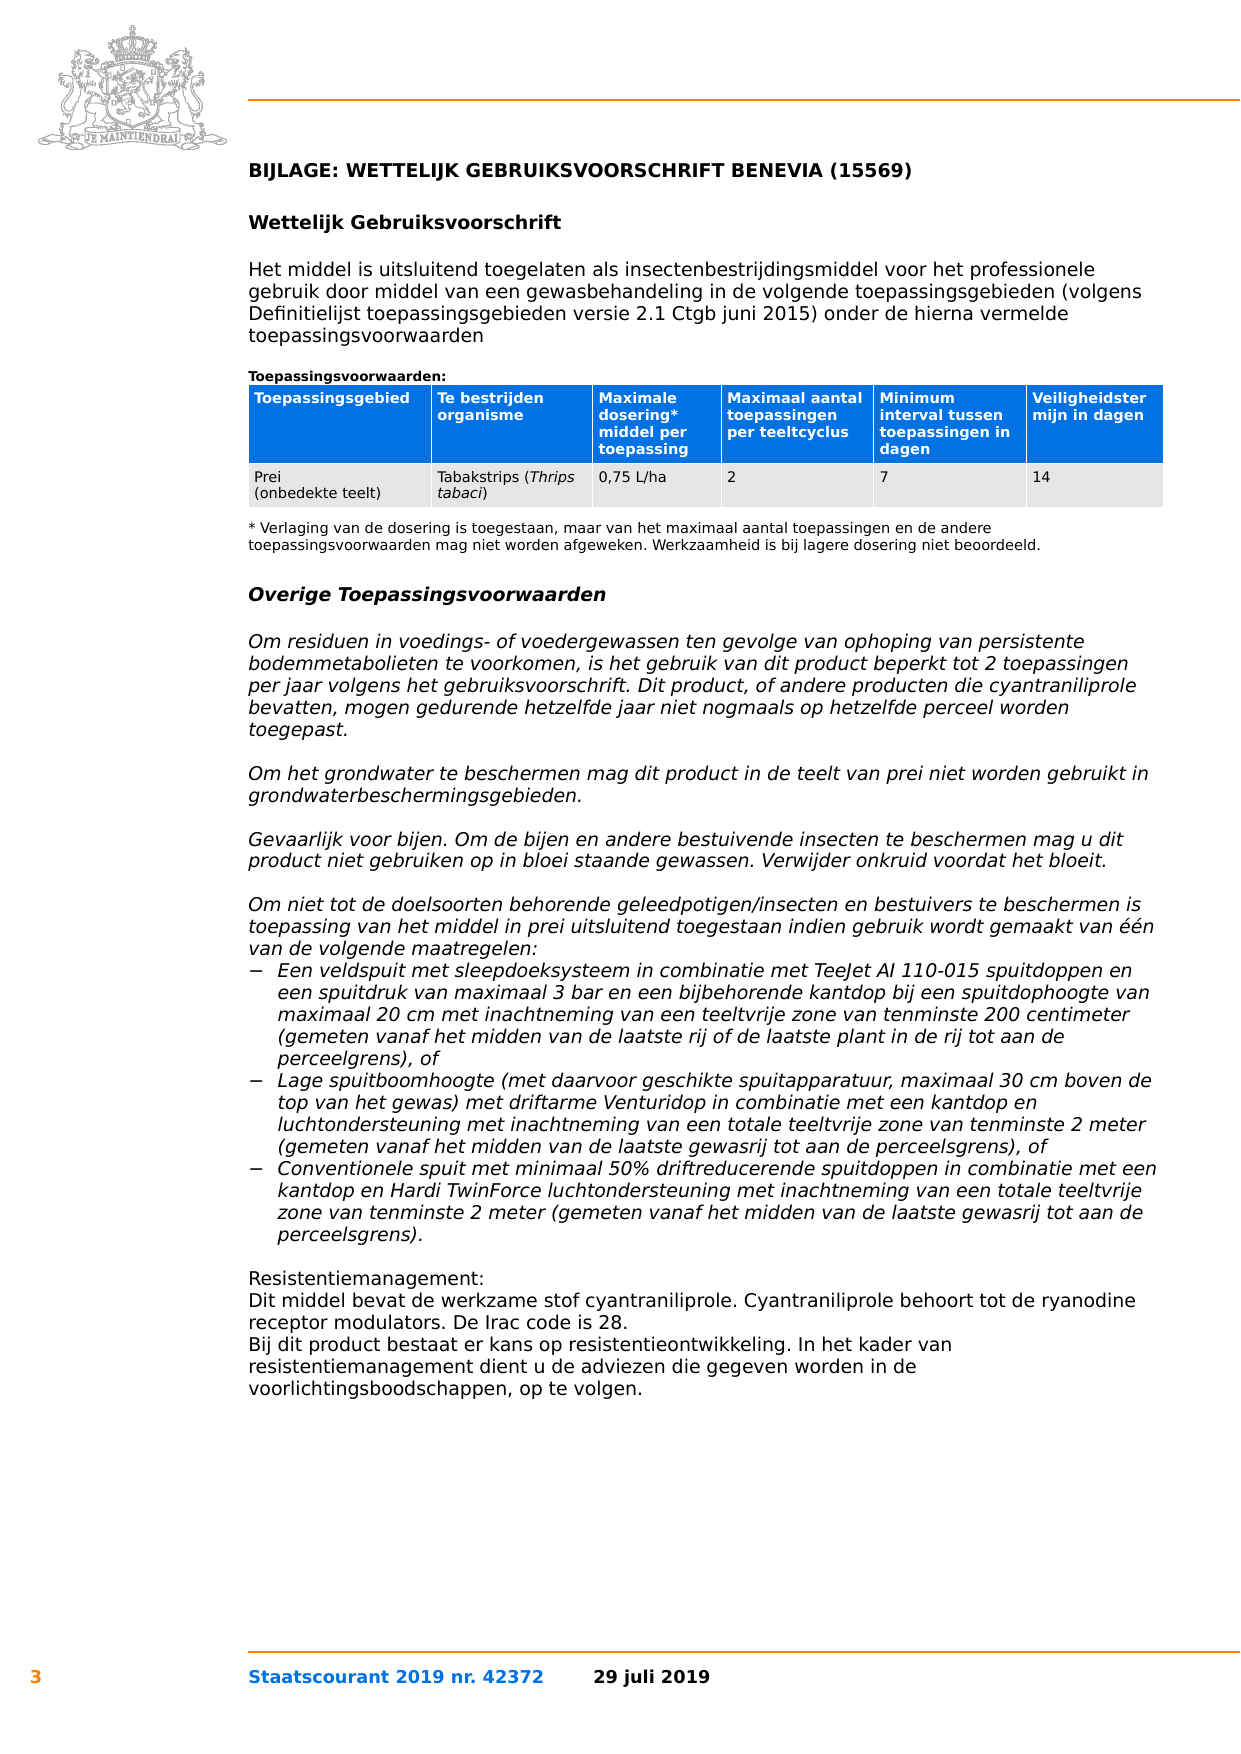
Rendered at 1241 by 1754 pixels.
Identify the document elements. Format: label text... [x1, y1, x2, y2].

text Dit middel bevat de werkzame stof cyantraniliprole. Cyantraniliprole behoort tot de ryanodine receptor modulators. De Irac code is 28. [248, 1290, 1163, 1334]
table_cell 2 [722, 464, 873, 507]
text Om niet tot de doelsoorten behorende geleedpotigen/insecten en bestuivers te beschermen is toepassing van het middel in prei uitsluitend toegestaan indien gebruik wordt gemaakt van één van de volgende maatregelen: [248, 894, 1163, 960]
text − Conventionele spuit met minimaal 50% driftreducerende spuitdoppen in combinatie met een kantdop en Hardi TwinForce luchtondersteuning met inachtneming van een totale teeltvrije zone van tenminste 2 meter (gemeten vanaf het midden van de laatste gewasrij tot aan de perceelsgrens). [248, 1158, 1163, 1246]
table_cell Tabakstrips (Thrips tabaci) [432, 464, 592, 507]
text − Een veldspuit met sleepdoeksysteem in combinatie met TeeJet AI 110-015 spuitdoppen en een spuitdruk van maximaal 3 bar en een bijbehorende kantdop bij een spuitdophoogte van maximaal 20 cm met inachtneming van een teeltvrije zone van tenminste 200 centimeter (gemeten vanaf het midden van de laatste rij of de laatste plant in de rij tot aan de perceelgrens), of [248, 960, 1163, 1070]
subtitle Wettelijk Gebruiksvoorschrift [248, 212, 1163, 234]
text Het middel is uitsluitend toegelaten als insectenbestrijdingsmiddel voor het professionele gebruik door middel van een gewasbehandeling in de volgende toepassingsgebieden (volgens Definitielijst toepassingsgebieden versie 2.1 Ctgb juni 2015) onder de hierna vermelde toepassingsvoorwaarden [248, 259, 1163, 347]
text Om het grondwater te beschermen mag dit product in de teelt van prei niet worden gebruikt in grondwaterbeschermingsgebieden. [248, 763, 1163, 807]
table_cell Maximale dosering* middel per toepassing [593, 385, 721, 463]
text Gevaarlijk voor bijen. Om de bijen en andere bestuivende insecten te beschermen mag u dit product niet gebruiken op in bloei staande gewassen. Verwijder onkruid voordat het bloeit. [248, 828, 1163, 872]
table_cell Maximaal aantal toepassingen per teeltcyclus [722, 385, 873, 463]
text Om residuen in voedings- of voedergewassen ten gevolge van ophoping van persistente bodemmetabolieten te voorkomen, is het gebruik van dit product beperkt tot 2 toepassingen per jaar volgens het gebruiksvoorschrift. Dit product, of andere producten die cyantraniliprole bevatten, mogen gedurende hetzelfde jaar niet nogmaals op hetzelfde perceel worden toegepast. [248, 631, 1163, 741]
table_cell 0,75 L/ha [593, 464, 721, 507]
text − Lage spuitboomhoogte (met daarvoor geschikte spuitapparatuur, maximaal 30 cm boven de top van het gewas) met driftarme Venturidop in combinatie met een kantdop en luchtondersteuning met inachtneming van een totale teeltvrije zone van tenminste 2 meter (gemeten vanaf het midden van de laatste gewasrij tot aan de perceelsgrens), of [248, 1070, 1163, 1158]
table_cell * Verlaging van de dosering is toegestaan, maar van het maximaal aantal toepassingen en de andere toepassingsvoorwaarden mag niet worden afgeweken. Werkzaamheid is bij lagere dosering niet beoordeeld. [248, 508, 1163, 554]
table_cell Te bestrijden organisme [432, 385, 592, 463]
table_cell Toepassingsgebied [249, 385, 431, 463]
table_header Toepassingsvoorwaarden: [248, 369, 1163, 384]
table_cell Veiligheidstermijn in dagen [1027, 385, 1163, 463]
text Bij dit product bestaat er kans op resistentieontwikkeling. In het kader van resistentiemanagement dient u de adviezen die gegeven worden in de voorlichtingsboodschappen, op te volgen. [248, 1334, 1163, 1400]
text Resistentiemanagement: [248, 1268, 1163, 1290]
table_cell Prei (onbedekte teelt) [249, 464, 431, 507]
subtitle BIJLAGE: WETTELIJK GEBRUIKSVOORSCHRIFT BENEVIA (15569) [248, 160, 1163, 182]
table_cell Minimum interval tussen toepassingen in dagen [874, 385, 1026, 463]
table_cell 14 [1027, 464, 1163, 507]
table_cell 7 [874, 464, 1026, 507]
picture [38, 25, 227, 150]
subtitle Overige Toepassingsvoorwaarden [248, 584, 1163, 606]
